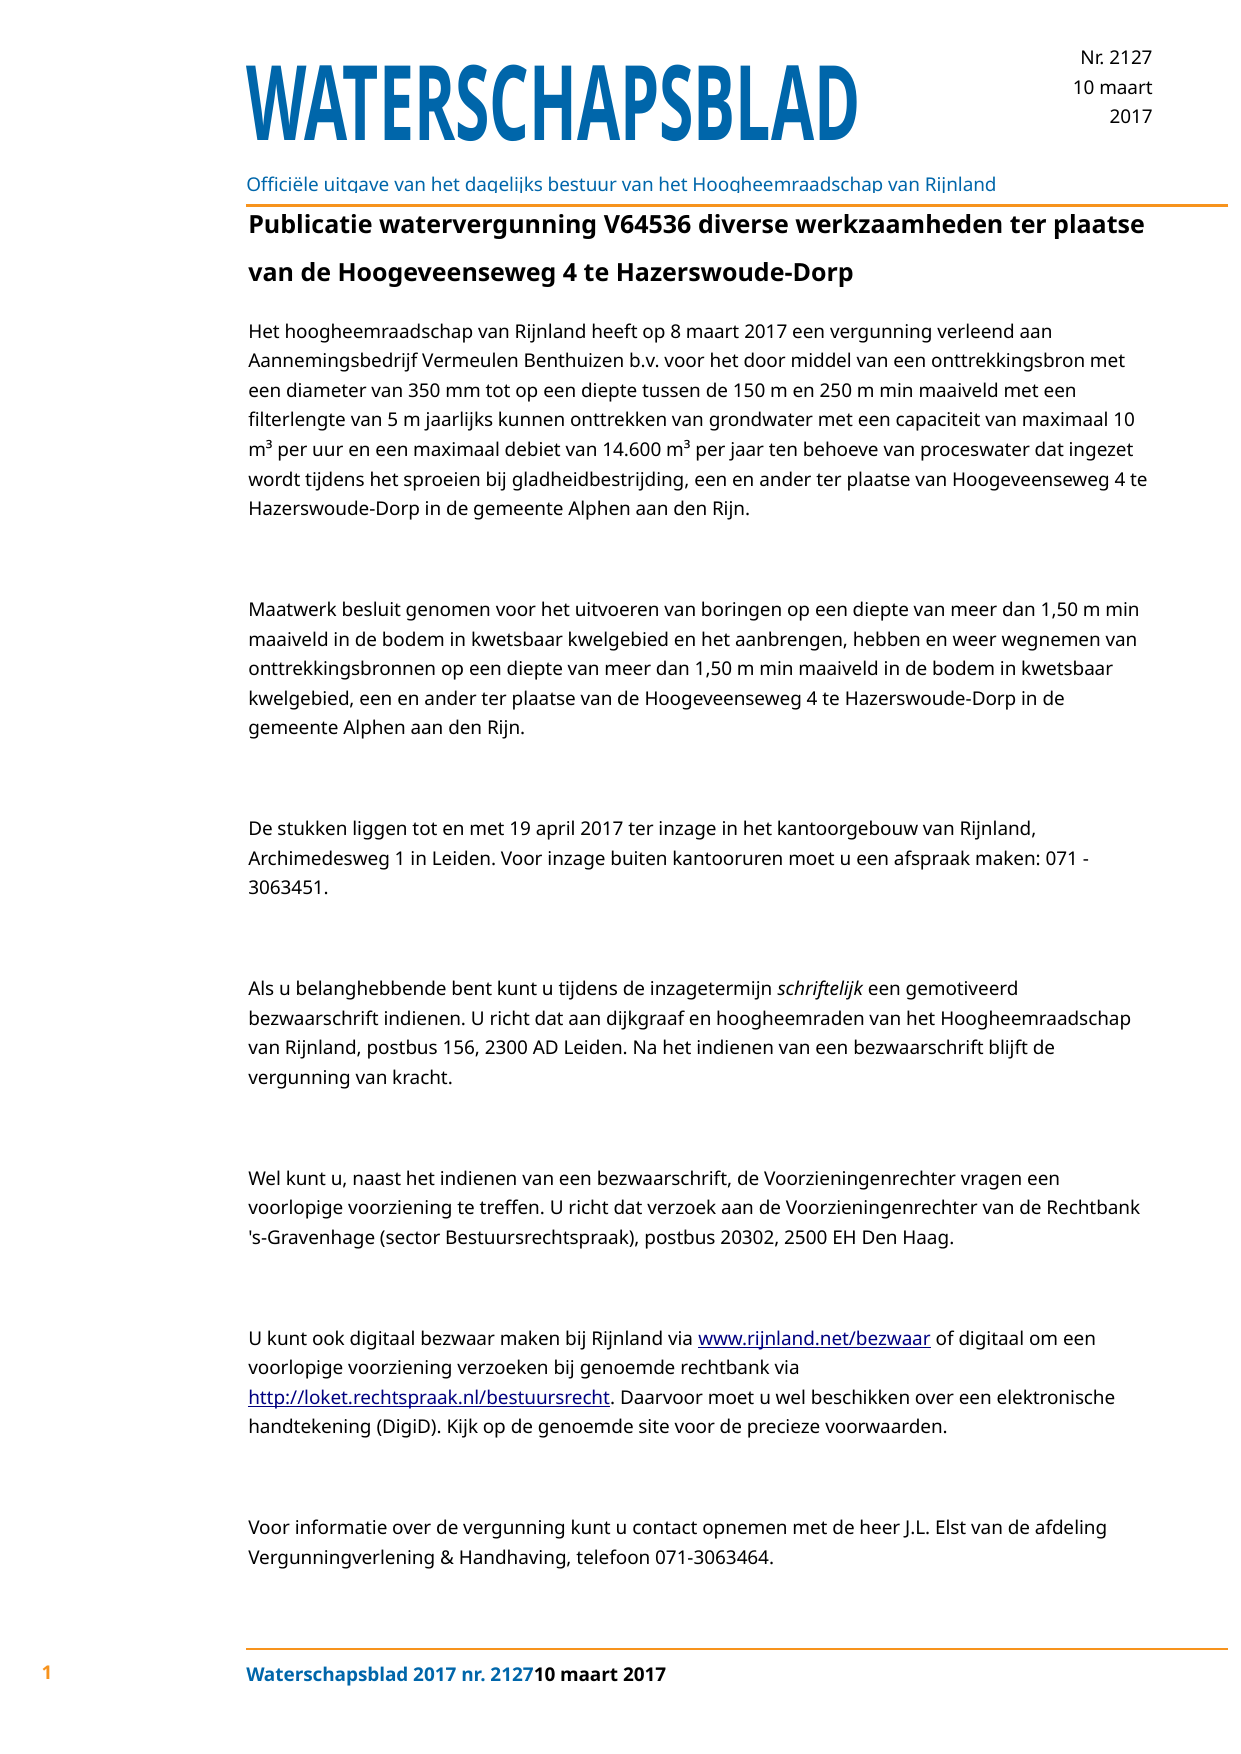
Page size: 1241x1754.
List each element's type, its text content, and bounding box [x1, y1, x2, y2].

text Publicatie watervergunning V64536 diverse werkzaamheden ter plaatse van de Hoogeveenseweg 4 te Hazerswoude-Dorp [248, 207, 1152, 288]
text Het hoogheemraadschap van Rijnland heeft op 8 maart 2017 een vergunning verleend aan Aannemingsbedrijf Vermeulen Benthuizen b.v. voor het door middel van een onttrekkingsbron met een diameter van 350 mm tot op een diepte tussen de 150 m en 250 m min maaiveld met een filterlengte van 5 m jaarlijks kunnen onttrekken van grondwater met een capaciteit van maximaal 10 m³ per uur en een maximaal debiet van 14.600 m³ per jaar ten behoeve van proceswater dat ingezet wordt tijdens het sproeien bij gladheidbestrijding, een en ander ter plaatse van Hoogeveenseweg 4 te Hazerswoude-Dorp in de gemeente Alphen aan den Rijn. [248, 318, 1152, 521]
text U kunt ook digitaal bezwaar maken bij Rijnland via www.rijnland.net/bezwaar of digitaal om een voorlopige voorziening verzoeken bij genoemde rechtbank via http://loket.rechtspraak.nl/bestuursrecht. Daarvoor moet u wel beschikken over een elektronische handtekening (DigiD). Kijk op de genoemde site voor de precieze voorwaarden. [248, 1325, 1152, 1439]
text De stukken liggen tot en met 19 april 2017 ter inzage in het kantoorgebouw van Rijnland, Archimedesweg 1 in Leiden. Voor inzage buiten kantooruren moet u een afspraak maken: 071 - 3063451. [248, 815, 1152, 900]
picture [41, 47, 231, 172]
text Maatwerk besluit genomen voor het uitvoeren van boringen op een diepte van meer dan 1,50 m min maaiveld in de bodem in kwetsbaar kwelgebied en het aanbrengen, hebben en weer wegnemen van onttrekkingsbronnen op een diepte van meer dan 1,50 m min maaiveld in de bodem in kwetsbaar kwelgebied, een en ander ter plaatse van de Hoogeveenseweg 4 te Hazerswoude-Dorp in de gemeente Alphen aan den Rijn. [248, 596, 1152, 740]
text Voor informatie over de vergunning kunt u contact opnemen met de heer J.L. Elst van de afdeling Vergunningverlening & Handhaving, telefoon 071-3063464. [248, 1514, 1152, 1570]
text Als u belanghebbende bent kunt u tijdens de inzagetermijn schriftelijk een gemotiveerd bezwaarschrift indienen. U richt dat aan dijkgraaf en hoogheemraden van het Hoogheemraadschap van Rijnland, postbus 156, 2300 AD Leiden. Na het indienen van een bezwaarschrift blijft de vergunning van kracht. [248, 975, 1152, 1090]
text Wel kunt u, naast het indienen van een bezwaarschrift, de Voorzieningenrechter vragen een voorlopige voorziening te treffen. U richt dat verzoek aan de Voorzieningenrechter van de Rechtbank 's-Gravenhage (sector Bestuursrechtspraak), postbus 20302, 2500 EH Den Haag. [248, 1165, 1152, 1250]
